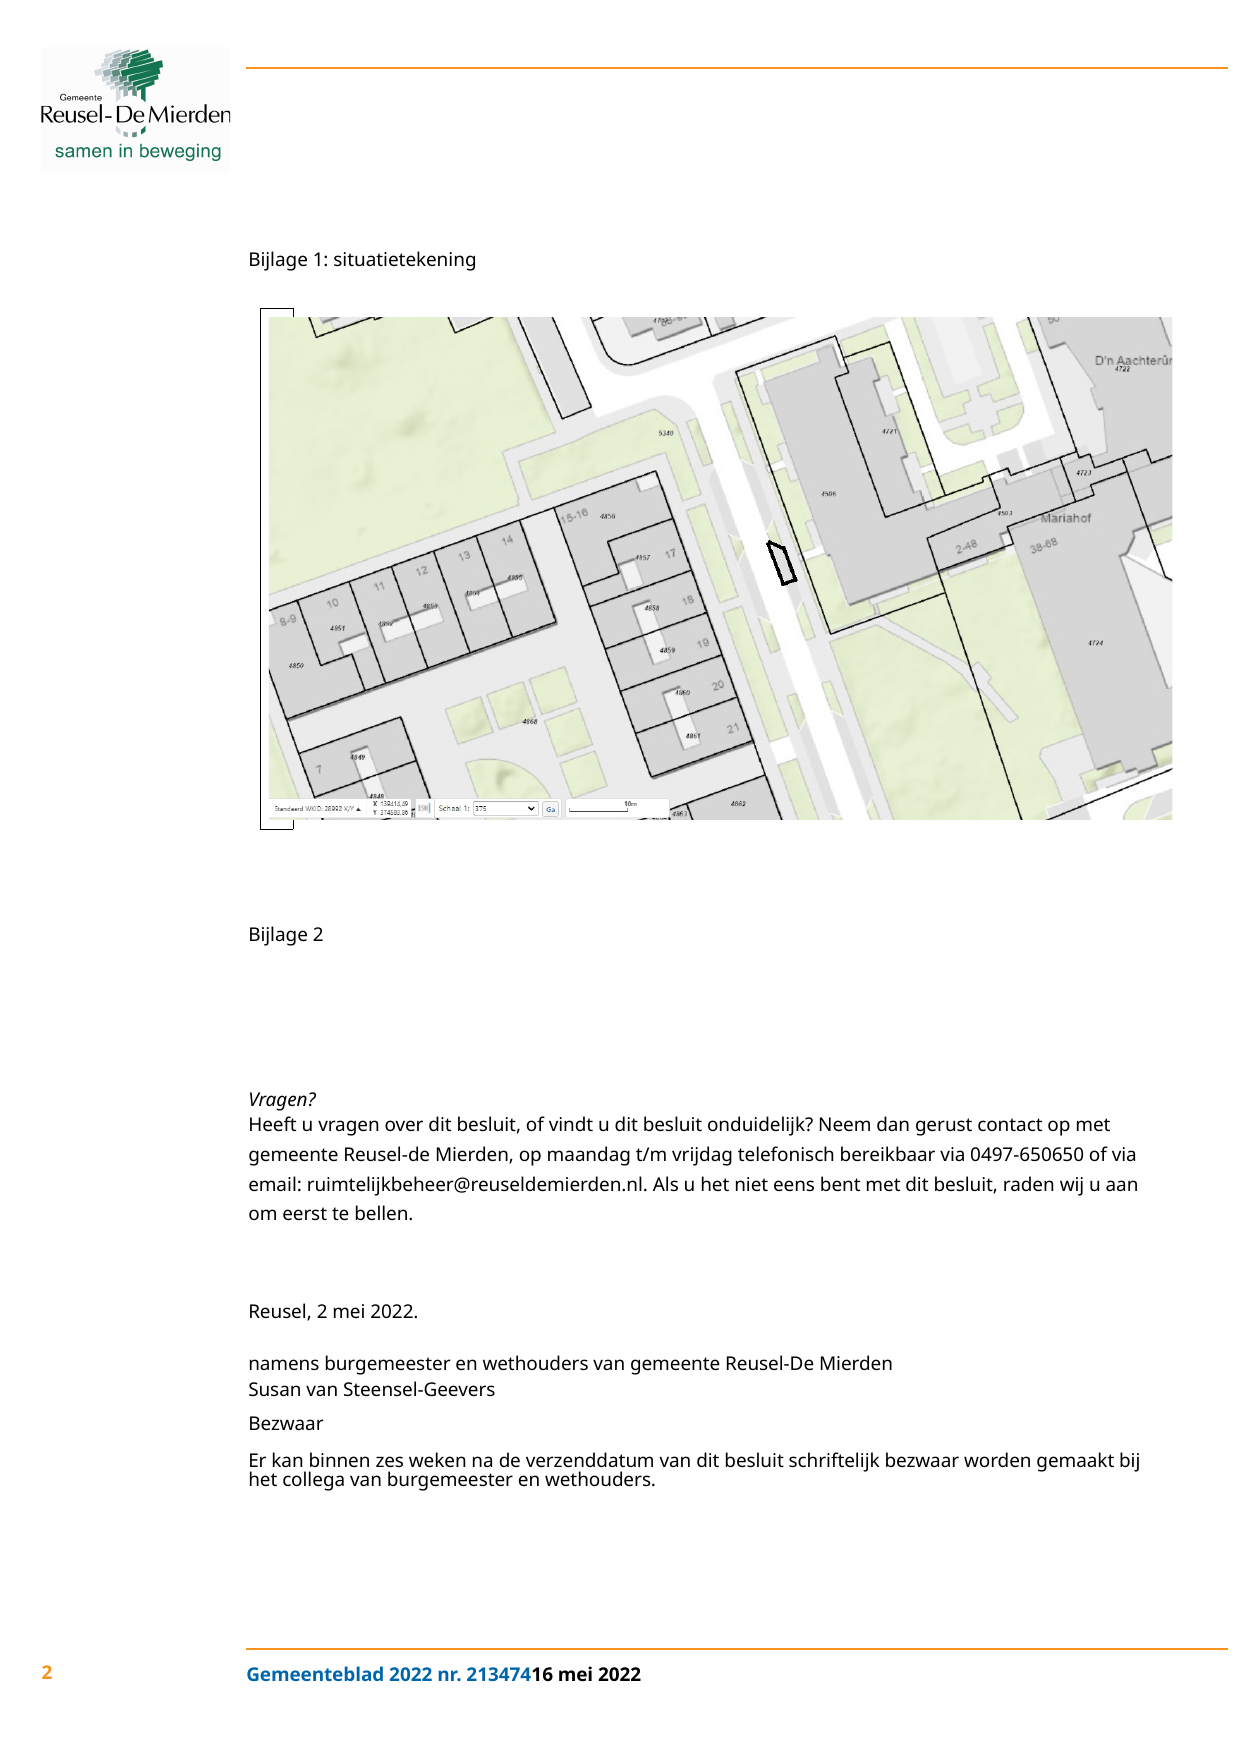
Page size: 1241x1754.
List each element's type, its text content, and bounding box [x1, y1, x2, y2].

text Bijlage 1: situatietekening [248, 246, 1152, 272]
text Er kan binnen zes weken na de verzenddatum van dit besluit schriftelijk bezwaar worden gemaakt bij het collega van burgemeester en wethouders. [248, 1452, 1152, 1491]
text Heeft u vragen over dit besluit, of vindt u dit besluit onduidelijk? Neem dan gerust contact op met gemeente Reusel-de Mierden, op maandag t/m vrijdag telefonisch bereikbaar via 0497-650650 of via email: ruimtelijkbeheer@reuseldemierden.nl. Als u het niet eens bent met dit besluit, raden wij u aan om eerst te bellen. [248, 1112, 1152, 1226]
text Bijlage 2 [248, 921, 1152, 947]
text Susan van Steensel-Geevers [248, 1376, 1152, 1402]
text Bezwaar [248, 1415, 1152, 1434]
picture [268, 317, 1173, 820]
text Vragen? [248, 1086, 1152, 1112]
text namens burgemeester en wethouders van gemeente Reusel-De Mierden [248, 1350, 1152, 1376]
picture [41, 47, 231, 172]
text Reusel, 2 mei 2022. [248, 1299, 1152, 1324]
